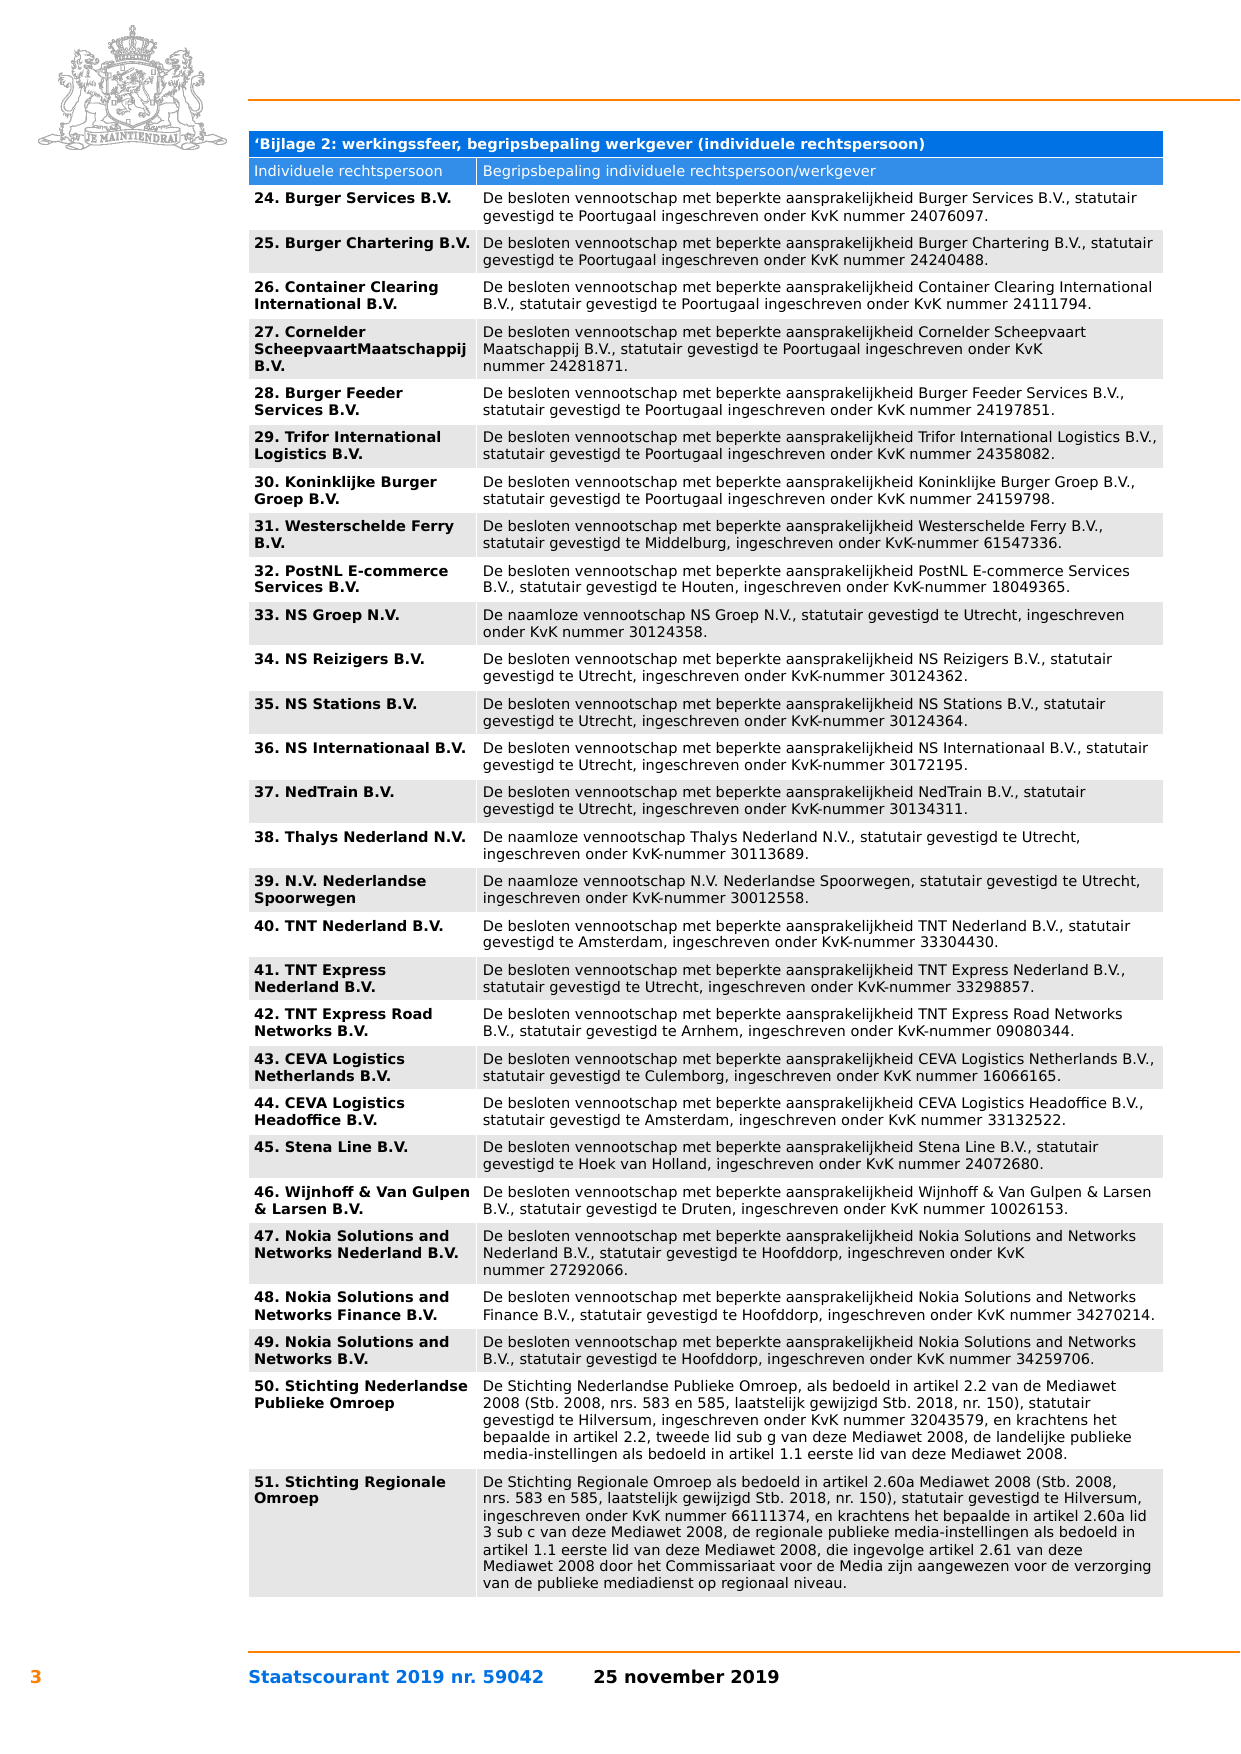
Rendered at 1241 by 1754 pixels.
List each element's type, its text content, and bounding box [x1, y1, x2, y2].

table_cell 43. CEVA Logistics Netherlands B.V. [249, 1046, 476, 1089]
table_cell 40. TNT Nederland B.V. [249, 913, 476, 956]
table_cell 36. NS Internationaal B.V. [249, 735, 476, 778]
table_cell De besloten vennootschap met beperkte aansprakelijkheid Container Clearing International B.V., statutair gevestigd te Poortugaal ingeschreven onder KvK nummer 24111794. [477, 275, 1163, 318]
table_cell De naamloze vennootschap N.V. Nederlandse Spoorwegen, statutair gevestigd te Utrecht, ingeschreven onder KvK-nummer 30012558. [477, 868, 1163, 912]
table_cell 44. CEVA Logistics Headoffice B.V. [249, 1090, 476, 1133]
table_cell De besloten vennootschap met beperkte aansprakelijkheid Nokia Solutions and Networks B.V., statutair gevestigd te Hoofddorp, ingeschreven onder KvK nummer 34259706. [477, 1329, 1163, 1372]
table_cell 27. Cornelder ScheepvaartMaatschappij B.V. [249, 319, 476, 379]
table_cell De besloten vennootschap met beperkte aansprakelijkheid TNT Express Road Networks B.V., statutair gevestigd te Arnhem, ingeschreven onder KvK-nummer 09080344. [477, 1001, 1163, 1045]
table_cell De besloten vennootschap met beperkte aansprakelijkheid Burger Services B.V., statutair gevestigd te Poortugaal ingeschreven onder KvK nummer 24076097. [477, 186, 1163, 229]
table_cell 41. TNT Express Nederland B.V. [249, 957, 476, 1000]
table_cell 46. Wijnhoff & Van Gulpen & Larsen B.V. [249, 1179, 476, 1222]
table_cell De besloten vennootschap met beperkte aansprakelijkheid Stena Line B.V., statutair gevestigd te Hoek van Holland, ingeschreven onder KvK nummer 24072680. [477, 1135, 1163, 1178]
table_cell 50. Stichting Nederlandse Publieke Omroep [249, 1374, 476, 1468]
table_cell 35. NS Stations B.V. [249, 691, 476, 734]
table_cell 32. PostNL E-commerce Services B.V. [249, 558, 476, 601]
table_cell 48. Nokia Solutions and Networks Finance B.V. [249, 1285, 476, 1328]
table_cell De besloten vennootschap met beperkte aansprakelijkheid NS Stations B.V., statutair gevestigd te Utrecht, ingeschreven onder KvK-nummer 30124364. [477, 691, 1163, 734]
table_cell De besloten vennootschap met beperkte aansprakelijkheid TNT Express Nederland B.V., statutair gevestigd te Utrecht, ingeschreven onder KvK-nummer 33298857. [477, 957, 1163, 1000]
table_cell De naamloze vennootschap Thalys Nederland N.V., statutair gevestigd te Utrecht, ingeschreven onder KvK-nummer 30113689. [477, 824, 1163, 867]
table_cell 42. TNT Express Road Networks B.V. [249, 1001, 476, 1045]
table_cell 26. Container Clearing International B.V. [249, 275, 476, 318]
table_cell De besloten vennootschap met beperkte aansprakelijkheid NS Internationaal B.V., statutair gevestigd te Utrecht, ingeschreven onder KvK-nummer 30172195. [477, 735, 1163, 778]
table_cell De besloten vennootschap met beperkte aansprakelijkheid Westerschelde Ferry B.V., statutair gevestigd te Middelburg, ingeschreven onder KvK-nummer 61547336. [477, 513, 1163, 557]
table_cell De Stichting Regionale Omroep als bedoeld in artikel 2.60a Mediawet 2008 (Stb. 2008, nrs. 583 en 585, laatstelijk gewijzigd Stb. 2018, nr. 150), statutair gevestigd te Hilversum, ingeschreven onder KvK nummer 66111374, en krachtens het bepaalde in artikel 2.60a lid 3 sub c van deze Mediawet 2008, de regionale publieke media-instellingen als bedoeld in artikel 1.1 eerste lid van deze Mediawet 2008, die ingevolge artikel 2.61 van deze Mediawet 2008 door het Commissariaat voor de Media zijn aangewezen voor de verzorging van de publieke mediadienst op regionaal niveau. [477, 1469, 1163, 1597]
table_cell 28. Burger Feeder Services B.V. [249, 380, 476, 423]
table_cell De besloten vennootschap met beperkte aansprakelijkheid Trifor International Logistics B.V., statutair gevestigd te Poortugaal ingeschreven onder KvK nummer 24358082. [477, 425, 1163, 468]
table_cell 29. Trifor International Logistics B.V. [249, 425, 476, 468]
table_cell 37. NedTrain B.V. [249, 780, 476, 823]
table_cell 31. Westerschelde Ferry B.V. [249, 513, 476, 557]
table_cell De besloten vennootschap met beperkte aansprakelijkheid NS Reizigers B.V., statutair gevestigd te Utrecht, ingeschreven onder KvK-nummer 30124362. [477, 646, 1163, 690]
table_cell De besloten vennootschap met beperkte aansprakelijkheid Nokia Solutions and Networks Finance B.V., statutair gevestigd te Hoofddorp, ingeschreven onder KvK nummer 34270214. [477, 1285, 1163, 1328]
picture [38, 25, 227, 150]
table_cell De besloten vennootschap met beperkte aansprakelijkheid Burger Feeder Services B.V., statutair gevestigd te Poortugaal ingeschreven onder KvK nummer 24197851. [477, 380, 1163, 423]
table_cell De naamloze vennootschap NS Groep N.V., statutair gevestigd te Utrecht, ingeschreven onder KvK nummer 30124358. [477, 602, 1163, 645]
table_cell 24. Burger Services B.V. [249, 186, 476, 229]
table_cell De besloten vennootschap met beperkte aansprakelijkheid PostNL E-commerce Services B.V., statutair gevestigd te Houten, ingeschreven onder KvK-nummer 18049365. [477, 558, 1163, 601]
table_cell De besloten vennootschap met beperkte aansprakelijkheid TNT Nederland B.V., statutair gevestigd te Amsterdam, ingeschreven onder KvK-nummer 33304430. [477, 913, 1163, 956]
table_cell 39. N.V. Nederlandse Spoorwegen [249, 868, 476, 912]
table_cell 45. Stena Line B.V. [249, 1135, 476, 1178]
table_cell Individuele rechtspersoon [249, 158, 476, 185]
table_cell De besloten vennootschap met beperkte aansprakelijkheid Koninklijke Burger Groep B.V., statutair gevestigd te Poortugaal ingeschreven onder KvK nummer 24159798. [477, 469, 1163, 512]
table_cell 33. NS Groep N.V. [249, 602, 476, 645]
table_cell De Stichting Nederlandse Publieke Omroep, als bedoeld in artikel 2.2 van de Mediawet 2008 (Stb. 2008, nrs. 583 en 585, laatstelijk gewijzigd Stb. 2018, nr. 150), statutair gevestigd te Hilversum, ingeschreven onder KvK nummer 32043579, en krachtens het bepaalde in artikel 2.2, tweede lid sub g van deze Mediawet 2008, de landelijke publieke media-instellingen als bedoeld in artikel 1.1 eerste lid van deze Mediawet 2008. [477, 1374, 1163, 1468]
table_cell 47. Nokia Solutions and Networks Nederland B.V. [249, 1223, 476, 1284]
table_cell De besloten vennootschap met beperkte aansprakelijkheid Nokia Solutions and Networks Nederland B.V., statutair gevestigd te Hoofddorp, ingeschreven onder KvK nummer 27292066. [477, 1223, 1163, 1284]
table_cell De besloten vennootschap met beperkte aansprakelijkheid NedTrain B.V., statutair gevestigd te Utrecht, ingeschreven onder KvK-nummer 30134311. [477, 780, 1163, 823]
table_header ‘Bijlage 2: werkingssfeer, begripsbepaling werkgever (individuele rechtspersoon) [249, 131, 1163, 157]
table_cell De besloten vennootschap met beperkte aansprakelijkheid Cornelder Scheepvaart Maatschappij B.V., statutair gevestigd te Poortugaal ingeschreven onder KvK nummer 24281871. [477, 319, 1163, 379]
table_cell De besloten vennootschap met beperkte aansprakelijkheid CEVA Logistics Headoffice B.V., statutair gevestigd te Amsterdam, ingeschreven onder KvK nummer 33132522. [477, 1090, 1163, 1133]
table_cell De besloten vennootschap met beperkte aansprakelijkheid Burger Chartering B.V., statutair gevestigd te Poortugaal ingeschreven onder KvK nummer 24240488. [477, 230, 1163, 273]
table_cell 51. Stichting Regionale Omroep [249, 1469, 476, 1597]
table_cell Begripsbepaling individuele rechtspersoon/werkgever [477, 158, 1163, 185]
table_cell 49. Nokia Solutions and Networks B.V. [249, 1329, 476, 1372]
table_cell 30. Koninklijke Burger Groep B.V. [249, 469, 476, 512]
table_cell 25. Burger Chartering B.V. [249, 230, 476, 273]
table_cell 38. Thalys Nederland N.V. [249, 824, 476, 867]
table_cell De besloten vennootschap met beperkte aansprakelijkheid CEVA Logistics Netherlands B.V., statutair gevestigd te Culemborg, ingeschreven onder KvK nummer 16066165. [477, 1046, 1163, 1089]
table_cell 34. NS Reizigers B.V. [249, 646, 476, 690]
table_cell De besloten vennootschap met beperkte aansprakelijkheid Wijnhoff & Van Gulpen & Larsen B.V., statutair gevestigd te Druten, ingeschreven onder KvK nummer 10026153. [477, 1179, 1163, 1222]
